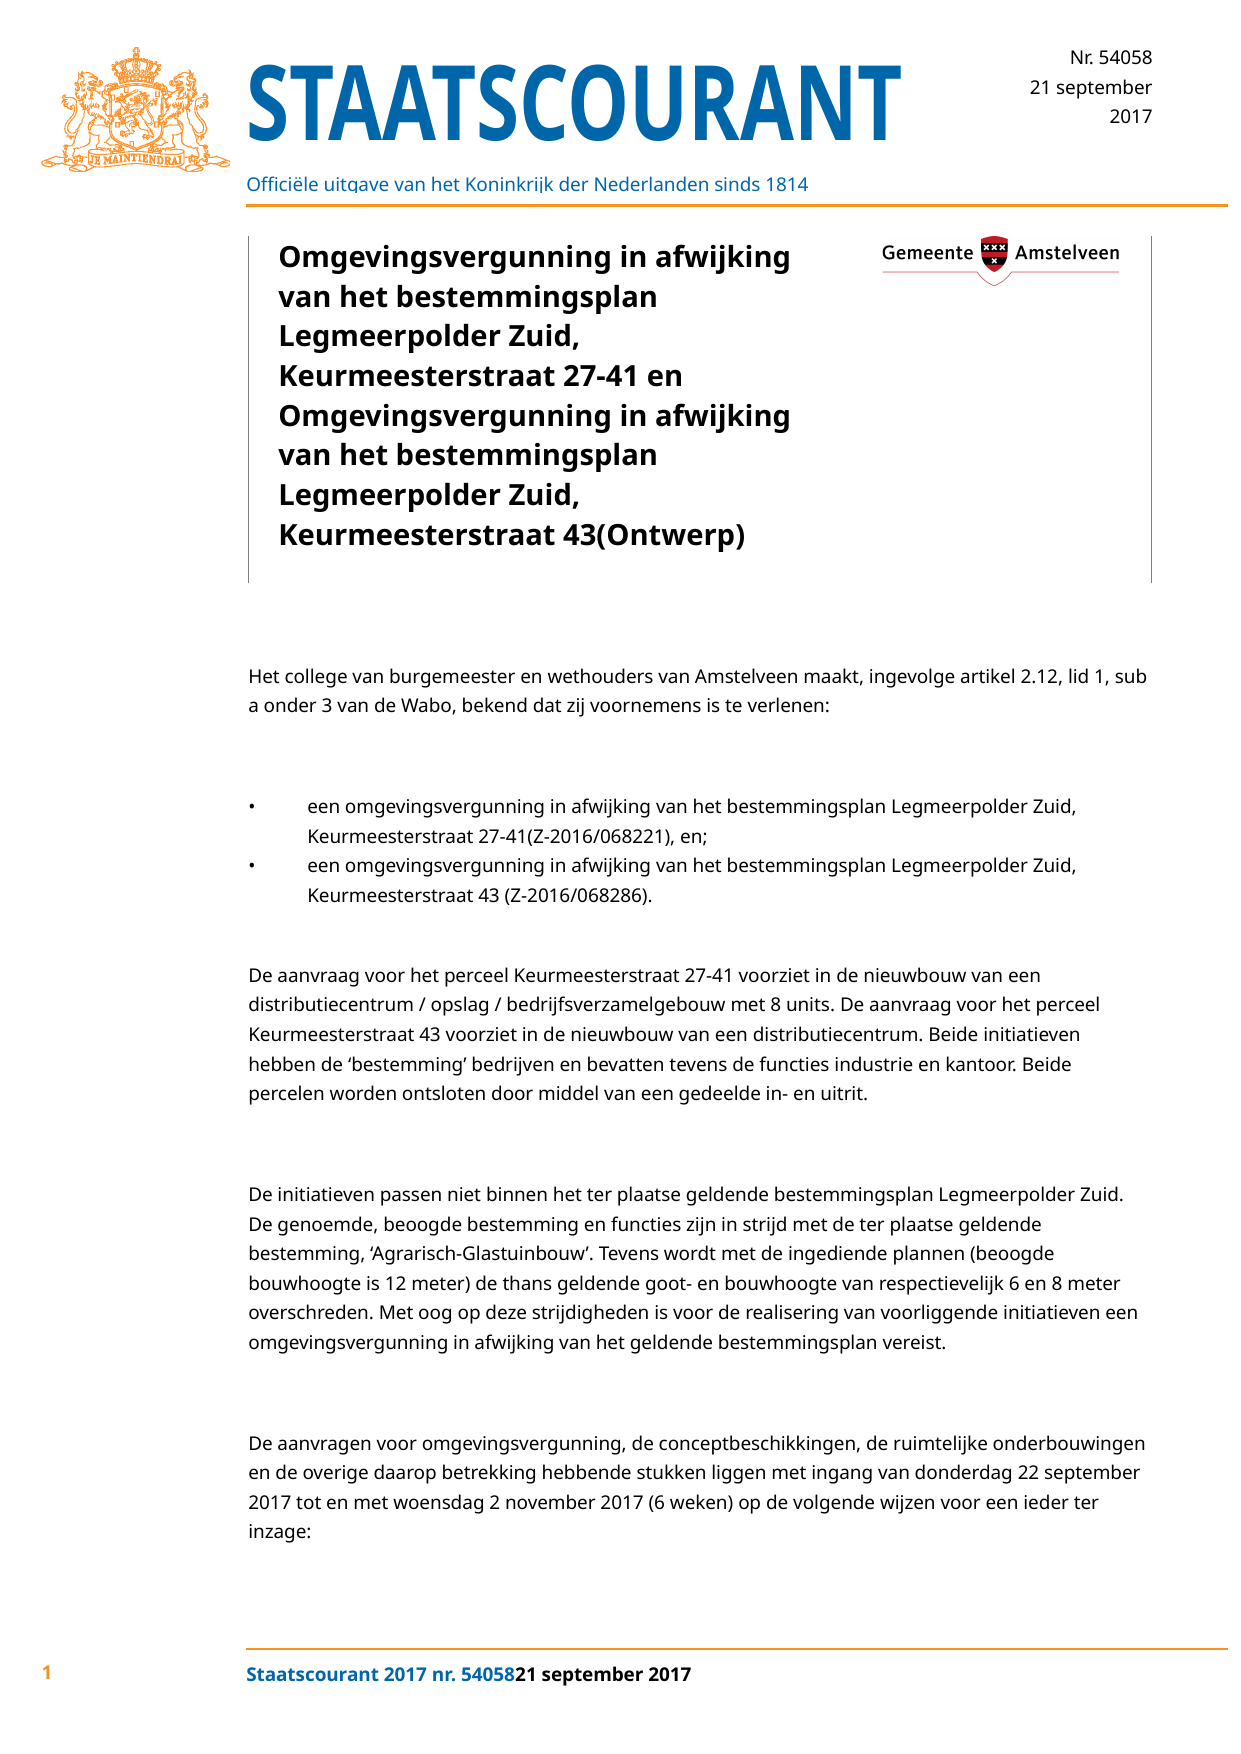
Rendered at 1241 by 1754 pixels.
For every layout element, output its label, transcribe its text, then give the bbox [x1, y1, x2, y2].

picture [41, 47, 231, 172]
list een omgevingsvergunning in afwijking van het bestemmingsplan Legmeerpolder Zuid, Keurmeesterstraat 27-41(Z-2016/068221), en; [248, 793, 1152, 848]
text Het college van burgemeester en wethouders van Amstelveen maakt, ingevolge artikel 2.12, lid 1, sub a onder 3 van de Wabo, bekend dat zij voornemens is te verlenen: [248, 663, 1152, 718]
text De aanvraag voor het perceel Keurmeesterstraat 27-41 voorziet in de nieuwbouw van een distributiecentrum / opslag / bedrijfsverzamelgebouw met 8 units. De aanvraag voor het perceel Keurmeesterstraat 43 voorziet in de nieuwbouw van een distributiecentrum. Beide initiatieven hebben de ‘bestemming’ bedrijven en bevatten tevens de functies industrie en kantoor. Beide percelen worden ontsloten door middel van een gedeelde in- en uitrit. [248, 962, 1152, 1106]
table_header [850, 236, 1151, 583]
text De initiatieven passen niet binnen het ter plaatse geldende bestemmingsplan Legmeerpolder Zuid. De genoemde, beoogde bestemming en functies zijn in strijd met de ter plaatse geldende bestemming, ‘Agrarisch-Glastuinbouw’. Tevens wordt met de ingediende plannen (beoogde bouwhoogte is 12 meter) de thans geldende goot- en bouwhoogte van respectievelijk 6 en 8 meter overschreden. Met oog op deze strijdigheden is voor de realisering van voorliggende initiatieven een omgevingsvergunning in afwijking van het geldende bestemmingsplan vereist. [248, 1181, 1152, 1355]
text De aanvragen voor omgevingsvergunning, de conceptbeschikkingen, de ruimtelijke onderbouwingen en de overige daarop betrekking hebbende stukken liggen met ingang van donderdag 22 september 2017 tot en met woensdag 2 november 2017 (6 weken) op de volgende wijzen voor een ieder ter inzage: [248, 1430, 1152, 1544]
picture [882, 236, 1119, 286]
table_header Omgevingsvergunning in afwijking van het bestemmingsplan Legmeerpolder Zuid, Keurmeesterstraat 27-41 en Omgevingsvergunning in afwijking van het bestemmingsplan Legmeerpolder Zuid, Keurmeesterstraat 43(Ontwerp) [249, 236, 850, 583]
list een omgevingsvergunning in afwijking van het bestemmingsplan Legmeerpolder Zuid, Keurmeesterstraat 43 (Z-2016/068286). [248, 852, 1152, 908]
